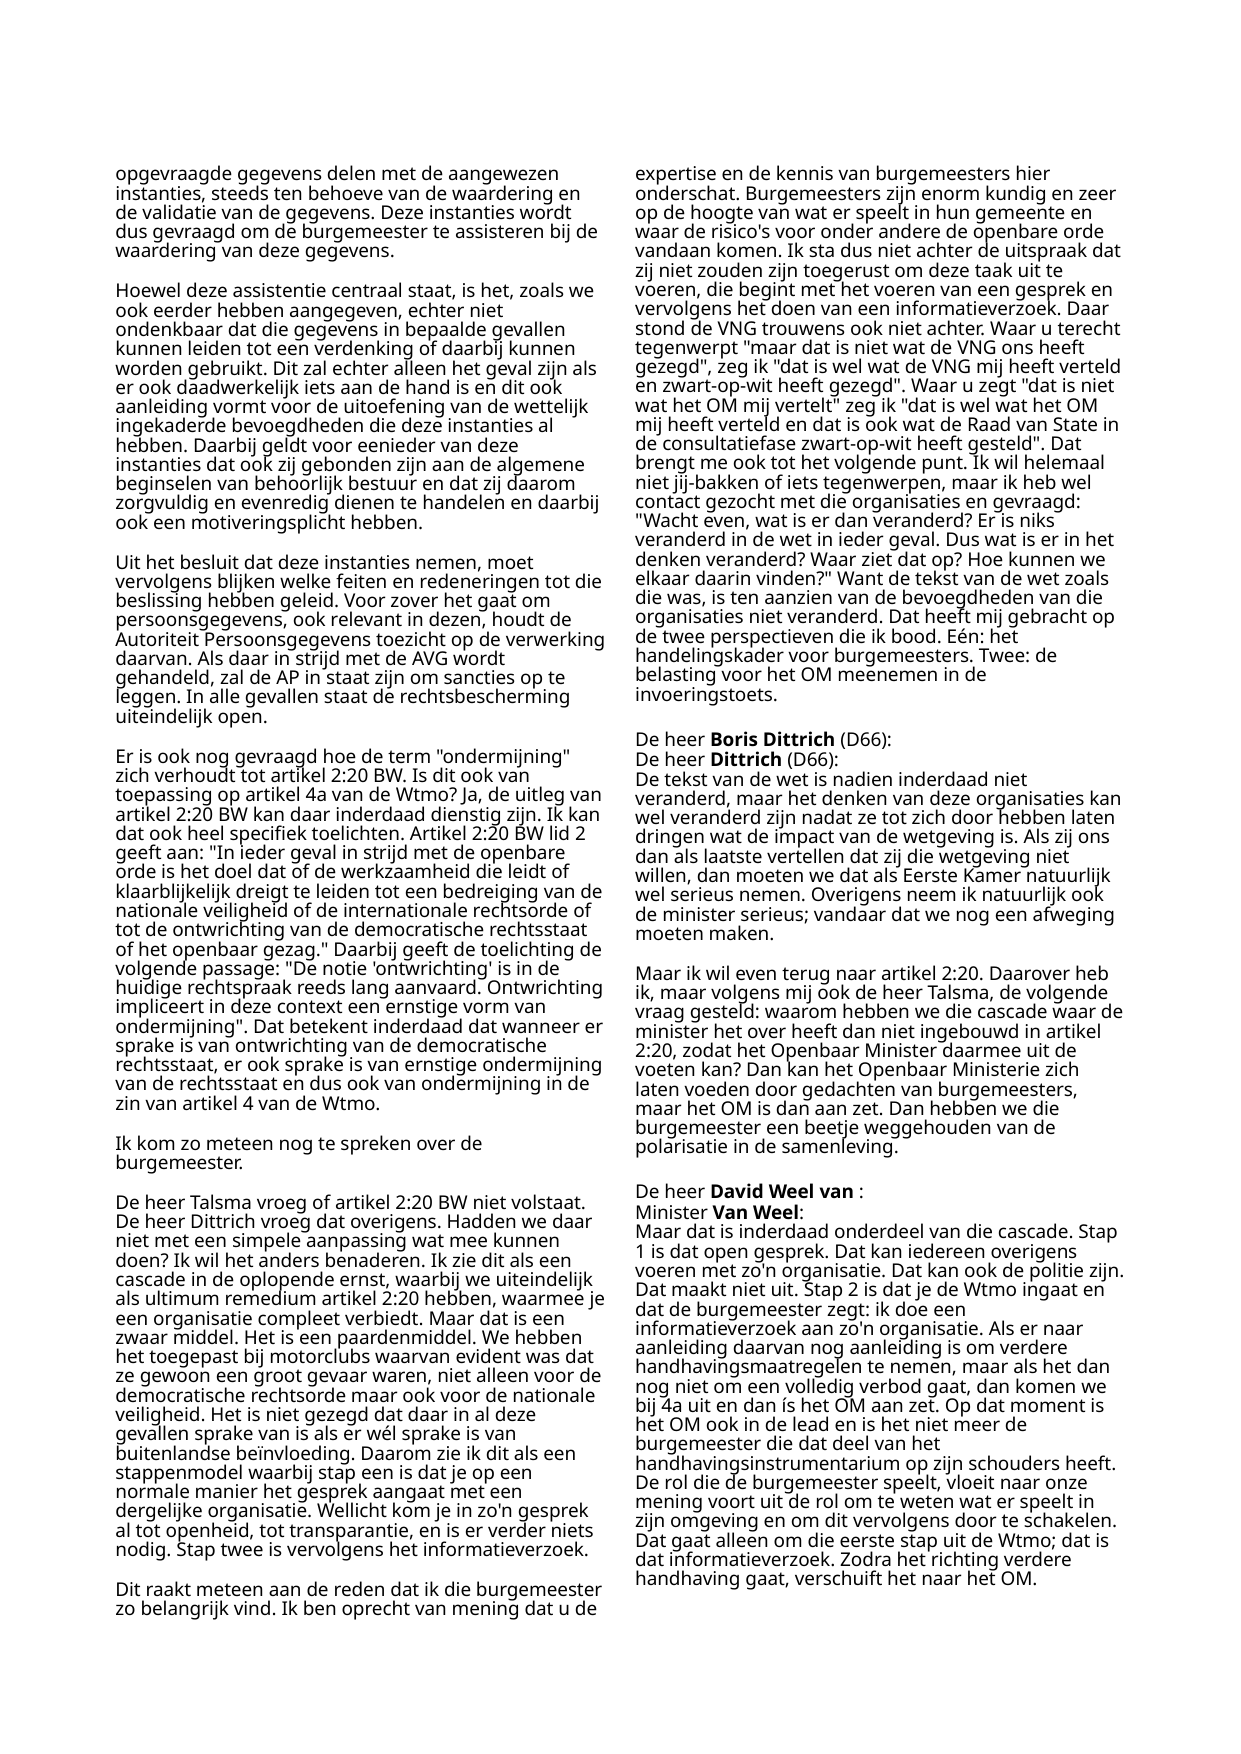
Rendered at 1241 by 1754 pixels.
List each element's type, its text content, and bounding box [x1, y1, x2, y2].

text Dit raakt meteen aan de reden dat ik die burgemeester zo belangrijk vind. Ik ben oprecht van mening dat u de [115, 1581, 605, 1619]
text De heer Boris Dittrich (D66): [635, 726, 1125, 751]
text Er is ook nog gevraagd hoe de term "ondermijning" zich verhoudt tot artikel 2:20 BW. Is dit ook van toepassing op artikel 4a van de Wtmo? Ja, de uitleg van artikel 2:20 BW kan daar inderdaad dienstig zijn. Ik kan dat ook heel specifiek toelichten. Artikel 2:20 BW lid 2 geeft aan: "In ieder geval in strijd met de openbare orde is het doel dat of de werkzaamheid die leidt of klaarblijkelijk dreigt te leiden tot een bedreiging van de nationale veiligheid of de internationale rechtsorde of tot de ontwrichting van de democratische rechtsstaat of het openbaar gezag." Daarbij geeft de toelichting de volgende passage: "De notie 'ontwrichting' is in de huidige rechtspraak reeds lang aanvaard. Ontwrichting impliceert in deze context een ernstige vorm van ondermijning". Dat betekent inderdaad dat wanneer er sprake is van ontwrichting van de democratische rechtsstaat, er ook sprake is van ernstige ondermijning van de rechtsstaat en dus ook van ondermijning in de zin van artikel 4 van de Wtmo. [115, 748, 605, 1114]
text Maar dat is inderdaad onderdeel van die cascade. Stap 1 is dat open gesprek. Dat kan iedereen overigens voeren met zo'n organisatie. Dat kan ook de politie zijn. Dat maakt niet uit. Stap 2 is dat je de Wtmo ingaat en dat de burgemeester zegt: ik doe een informatieverzoek aan zo'n organisatie. Als er naar aanleiding daarvan nog aanleiding is om verdere handhavingsmaatregelen te nemen, maar als het dan nog niet om een volledig verbod gaat, dan komen we bij 4a uit en dan ís het OM aan zet. Op dat moment is het OM ook in de lead en is het niet meer de burgemeester die dat deel van het handhavingsinstrumentarium op zijn schouders heeft. De rol die de burgemeester speelt, vloeit naar onze mening voort uit de rol om te weten wat er speelt in zijn omgeving en om dit vervolgens door te schakelen. Dat gaat alleen om die eerste stap uit de Wtmo; dat is dat informatieverzoek. Zodra het richting verdere handhaving gaat, verschuift het naar het OM. [635, 1223, 1125, 1589]
text Uit het besluit dat deze instanties nemen, moet vervolgens blijken welke feiten en redeneringen tot die beslissing hebben geleid. Voor zover het gaat om persoonsgegevens, ook relevant in dezen, houdt de Autoriteit Persoonsgegevens toezicht op de verwerking daarvan. Als daar in strijd met de AVG wordt gehandeld, zal de AP in staat zijn om sancties op te leggen. In alle gevallen staat de rechtsbescherming uiteindelijk open. [115, 554, 605, 727]
text Minister Van Weel: [635, 1204, 1125, 1223]
text opgevraagde gegevens delen met de aangewezen instanties, steeds ten behoeve van de waardering en de validatie van de gegevens. Deze instanties wordt dus gevraagd om de burgemeester te assisteren bij de waardering van deze gegevens. [115, 165, 605, 262]
text Ik kom zo meteen nog te spreken over de burgemeester. [115, 1135, 605, 1173]
text De tekst van de wet is nadien inderdaad niet veranderd, maar het denken van deze organisaties kan wel veranderd zijn nadat ze tot zich door hebben laten dringen wat de impact van de wetgeving is. Als zij ons dan als laatste vertellen dat zij die wetgeving niet willen, dan moeten we dat als Eerste Kamer natuurlijk wel serieus nemen. Overigens neem ik natuurlijk ook de minister serieus; vandaar dat we nog een afweging moeten maken. [635, 771, 1125, 944]
text De heer Dittrich (D66): [635, 751, 1125, 771]
text De heer David Weel van : [635, 1178, 1125, 1204]
text De heer Talsma vroeg of artikel 2:20 BW niet volstaat. De heer Dittrich vroeg dat overigens. Hadden we daar niet met een simpele aanpassing wat mee kunnen doen? Ik wil het anders benaderen. Ik zie dit als een cascade in de oplopende ernst, waarbij we uiteindelijk als ultimum remedium artikel 2:20 hebben, waarmee je een organisatie compleet verbiedt. Maar dat is een zwaar middel. Het is een paardenmiddel. We hebben het toegepast bij motorclubs waarvan evident was dat ze gewoon een groot gevaar waren, niet alleen voor de democratische rechtsorde maar ook voor de nationale veiligheid. Het is niet gezegd dat daar in al deze gevallen sprake van is als er wél sprake is van buitenlandse beïnvloeding. Daarom zie ik dit als een stappenmodel waarbij stap een is dat je op een normale manier het gesprek aangaat met een dergelijke organisatie. Wellicht kom je in zo'n gesprek al tot openheid, tot transparantie, en is er verder niets nodig. Stap twee is vervolgens het informatieverzoek. [115, 1194, 605, 1560]
text expertise en de kennis van burgemeesters hier onderschat. Burgemeesters zijn enorm kundig en zeer op de hoogte van wat er speelt in hun gemeente en waar de risico's voor onder andere de openbare orde vandaan komen. Ik sta dus niet achter de uitspraak dat zij niet zouden zijn toegerust om deze taak uit te voeren, die begint met het voeren van een gesprek en vervolgens het doen van een informatieverzoek. Daar stond de VNG trouwens ook niet achter. Waar u terecht tegenwerpt "maar dat is niet wat de VNG ons heeft gezegd", zeg ik "dat is wel wat de VNG mij heeft verteld en zwart-op-wit heeft gezegd". Waar u zegt "dat is niet wat het OM mij vertelt" zeg ik "dat is wel wat het OM mij heeft verteld en dat is ook wat de Raad van State in de consultatiefase zwart-op-wit heeft gesteld". Dat brengt me ook tot het volgende punt. Ik wil helemaal niet jij-bakken of iets tegenwerpen, maar ik heb wel contact gezocht met die organisaties en gevraagd: "Wacht even, wat is er dan veranderd? Er is niks veranderd in de wet in ieder geval. Dus wat is er in het denken veranderd? Waar ziet dat op? Hoe kunnen we elkaar daarin vinden?" Want de tekst van de wet zoals die was, is ten aanzien van de bevoegdheden van die organisaties niet veranderd. Dat heeft mij gebracht op de twee perspectieven die ik bood. Eén: het handelingskader voor burgemeesters. Twee: de belasting voor het OM meenemen in de invoeringstoets. [635, 165, 1125, 705]
text Hoewel deze assistentie centraal staat, is het, zoals we ook eerder hebben aangegeven, echter niet ondenkbaar dat die gegevens in bepaalde gevallen kunnen leiden tot een verdenking of daarbij kunnen worden gebruikt. Dit zal echter alleen het geval zijn als er ook daadwerkelijk iets aan de hand is en dit ook aanleiding vormt voor de uitoefening van de wettelijk ingekaderde bevoegdheden die deze instanties al hebben. Daarbij geldt voor eenieder van deze instanties dat ook zij gebonden zijn aan de algemene beginselen van behoorlijk bestuur en dat zij daarom zorgvuldig en evenredig dienen te handelen en daarbij ook een motiveringsplicht hebben. [115, 282, 605, 533]
text Maar ik wil even terug naar artikel 2:20. Daarover heb ik, maar volgens mij ook de heer Talsma, de volgende vraag gesteld: waarom hebben we die cascade waar de minister het over heeft dan niet ingebouwd in artikel 2:20, zodat het Openbaar Minister daarmee uit de voeten kan? Dan kan het Openbaar Ministerie zich laten voeden door gedachten van burgemeesters, maar het OM is dan aan zet. Dan hebben we die burgemeester een beetje weggehouden van de polarisatie in de samenleving. [635, 965, 1125, 1158]
